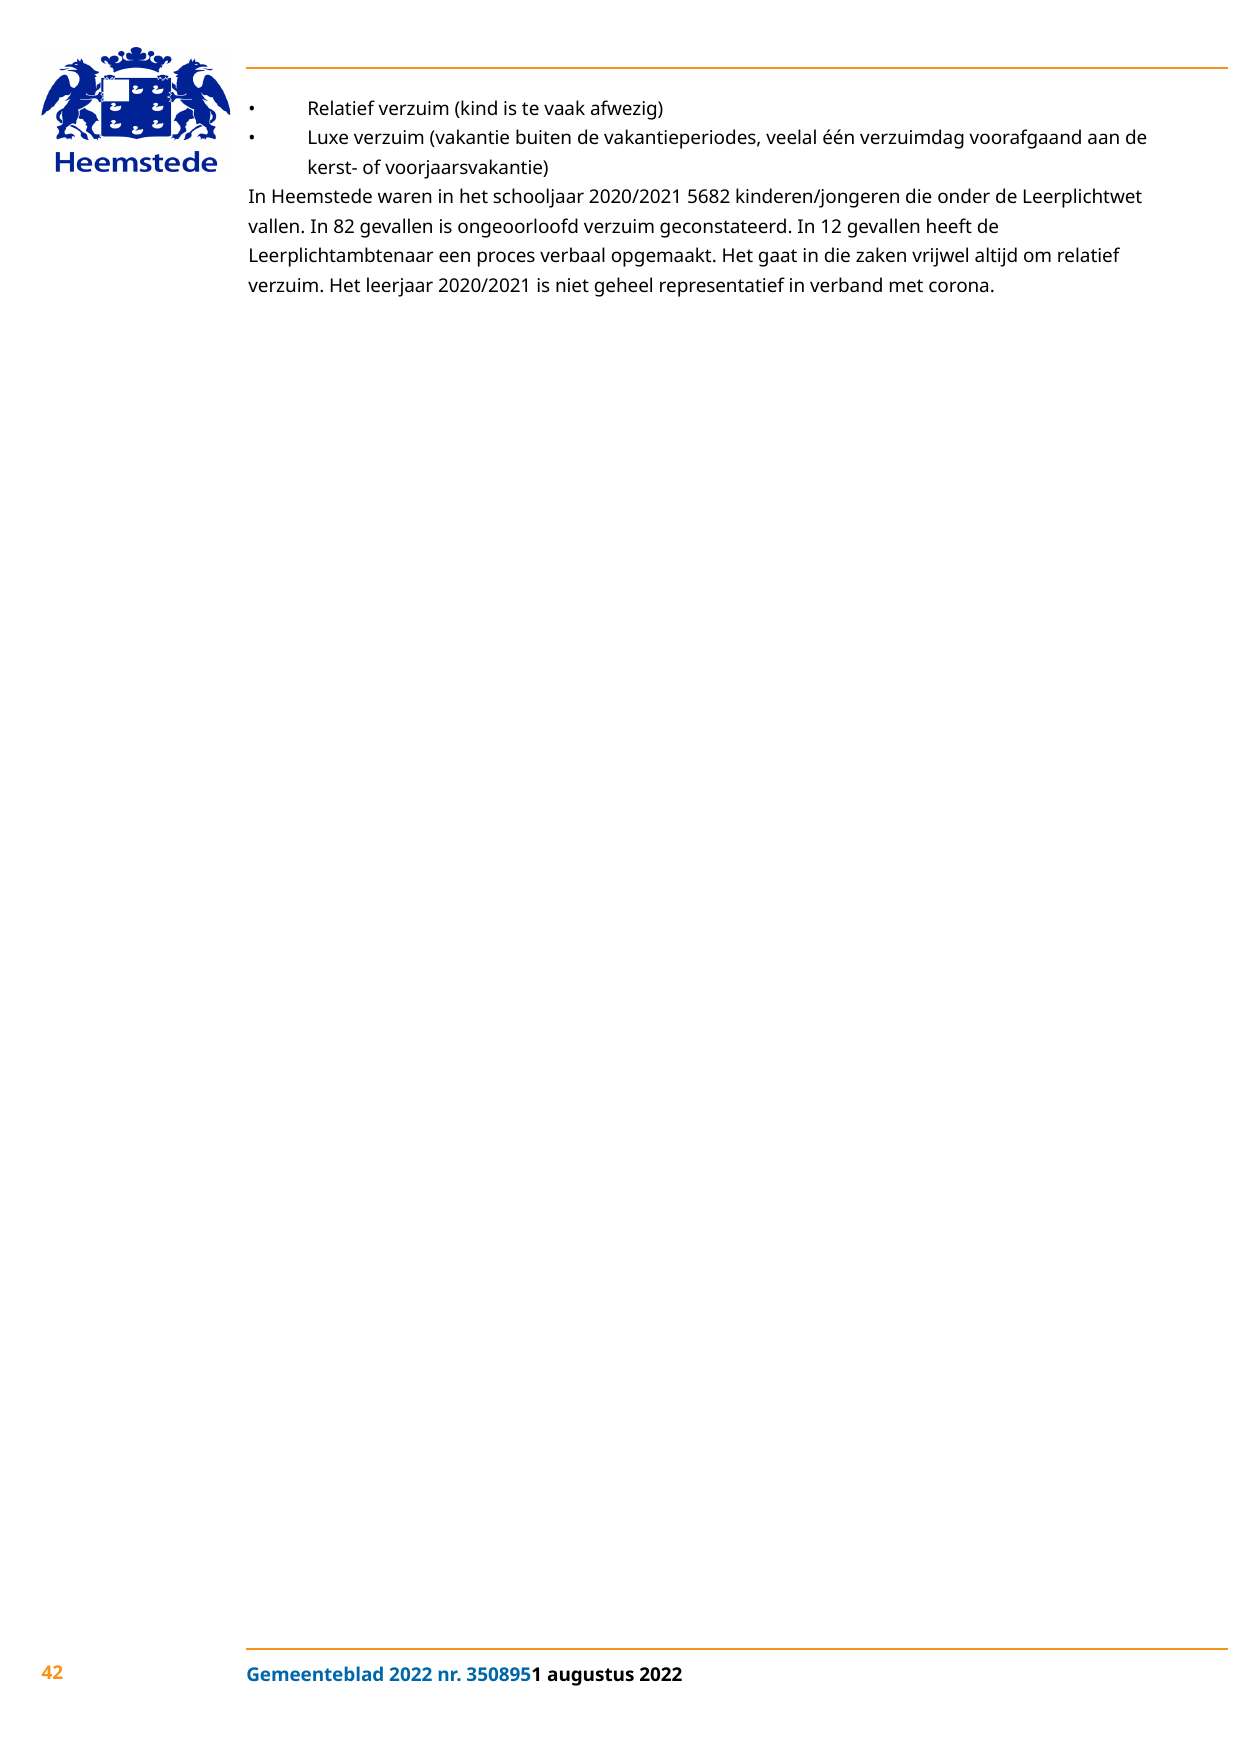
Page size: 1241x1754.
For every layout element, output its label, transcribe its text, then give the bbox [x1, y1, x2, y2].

list Relatief verzuim (kind is te vaak afwezig) [248, 95, 1152, 121]
list Luxe verzuim (vakantie buiten de vakantieperiodes, veelal één verzuimdag voorafgaand aan de kerst- of voorjaarsvakantie) [248, 124, 1152, 180]
text In Heemstede waren in het schooljaar 2020/2021 5682 kinderen/jongeren die onder de Leerplichtwet vallen. In 82 gevallen is ongeoorloofd verzuim geconstateerd. In 12 gevallen heeft de Leerplichtambtenaar een proces verbaal opgemaakt. Het gaat in die zaken vrijwel altijd om relatief verzuim. Het leerjaar 2020/2021 is niet geheel representatief in verband met corona. [248, 183, 1152, 298]
picture [41, 47, 231, 172]
